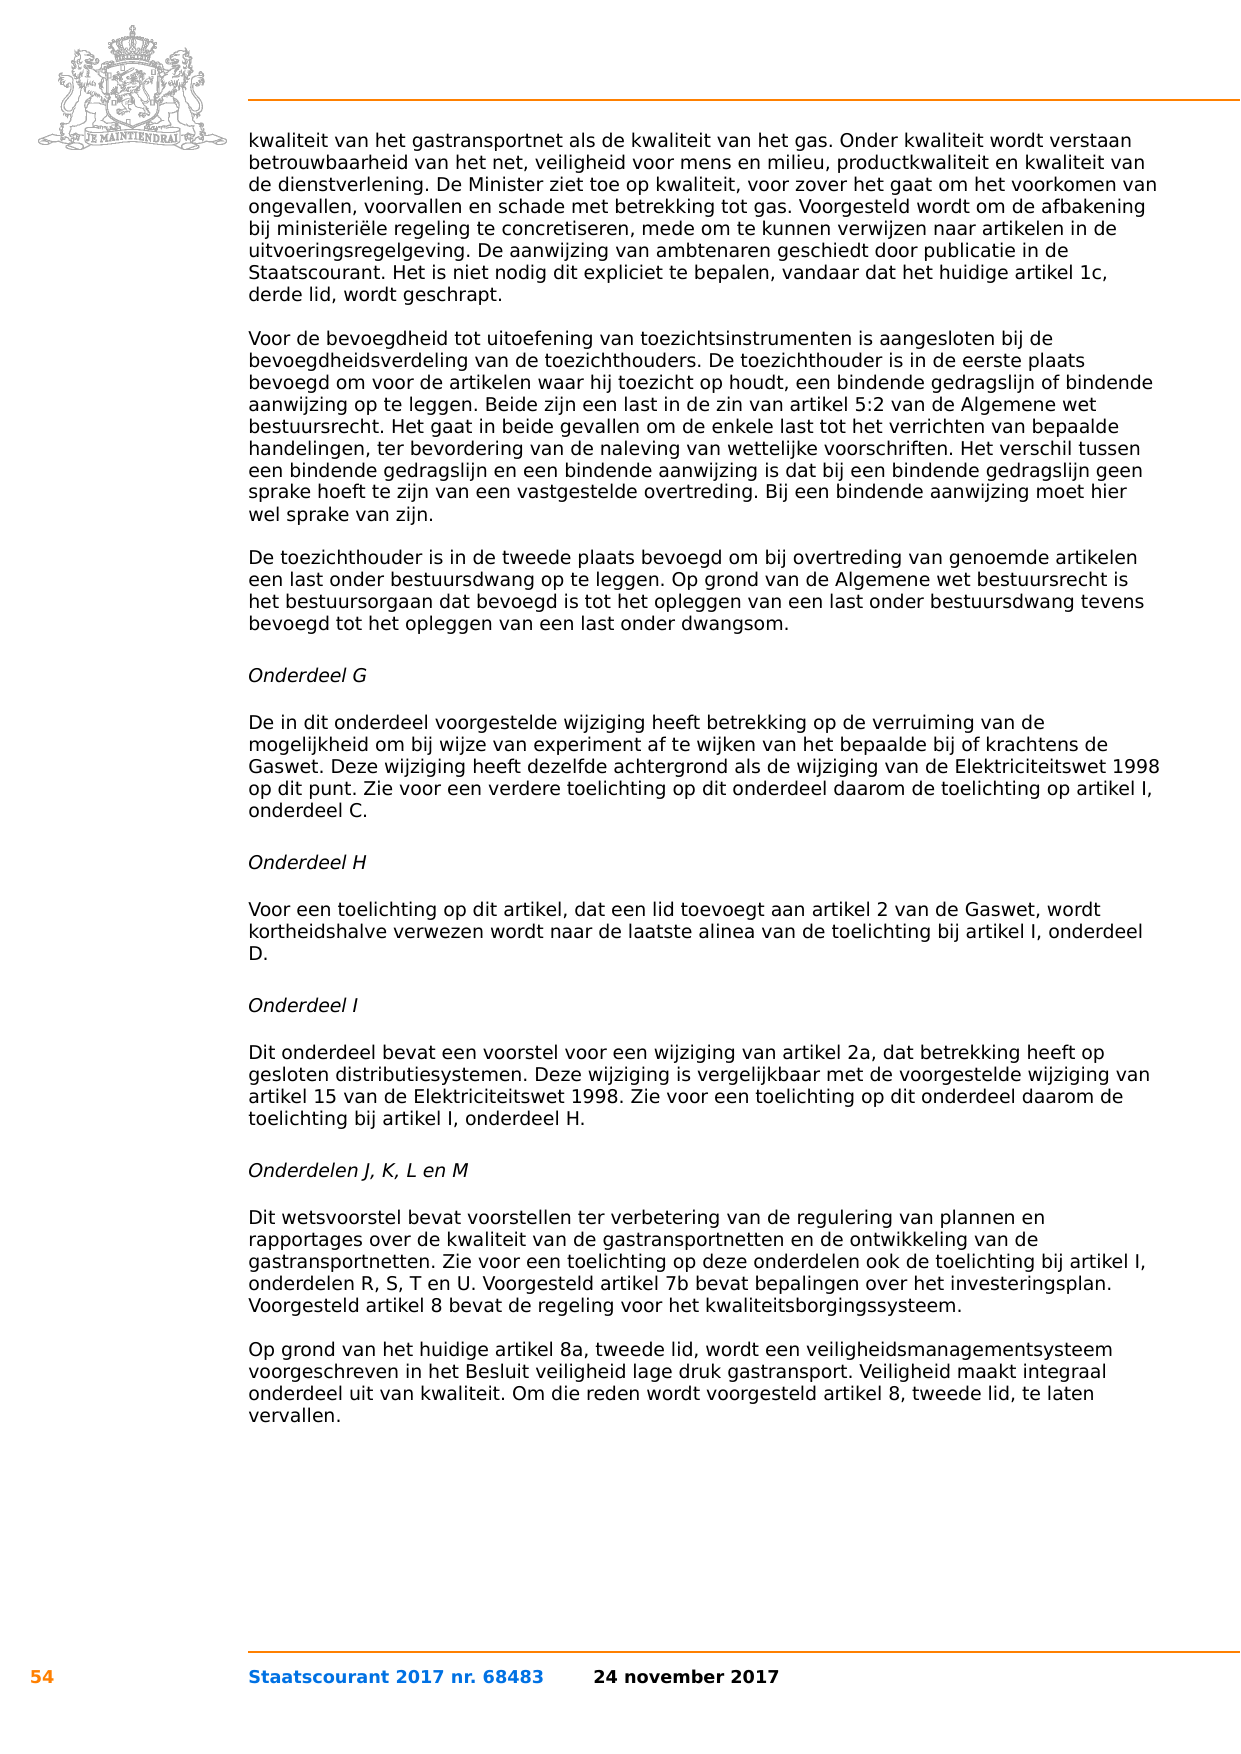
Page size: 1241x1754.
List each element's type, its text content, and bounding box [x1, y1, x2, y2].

picture [38, 25, 227, 150]
text kwaliteit van het gastransportnet als de kwaliteit van het gas. Onder kwaliteit wordt verstaan betrouwbaarheid van het net, veiligheid voor mens en milieu, productkwaliteit en kwaliteit van de dienstverlening. De Minister ziet toe op kwaliteit, voor zover het gaat om het voorkomen van ongevallen, voorvallen en schade met betrekking tot gas. Voorgesteld wordt om de afbakening bij ministeriële regeling te concretiseren, mede om te kunnen verwijzen naar artikelen in de uitvoeringsregelgeving. De aanwijzing van ambtenaren geschiedt door publicatie in de Staatscourant. Het is niet nodig dit expliciet te bepalen, vandaar dat het huidige artikel 1c, derde lid, wordt geschrapt. [248, 130, 1163, 306]
subtitle Onderdeel G [248, 665, 1163, 687]
text De toezichthouder is in de tweede plaats bevoegd om bij overtreding van genoemde artikelen een last onder bestuursdwang op te leggen. Op grond van de Algemene wet bestuursrecht is het bestuursorgaan dat bevoegd is tot het opleggen van een last onder bestuursdwang tevens bevoegd tot het opleggen van een last onder dwangsom. [248, 547, 1163, 635]
text Dit wetsvoorstel bevat voorstellen ter verbetering van de regulering van plannen en rapportages over de kwaliteit van de gastransportnetten en de ontwikkeling van de gastransportnetten. Zie voor een toelichting op deze onderdelen ook de toelichting bij artikel I, onderdelen R, S, T en U. Voorgesteld artikel 7b bevat bepalingen over het investeringsplan. Voorgesteld artikel 8 bevat de regeling voor het kwaliteitsborgingssysteem. [248, 1207, 1163, 1317]
text Voor de bevoegdheid tot uitoefening van toezichtsinstrumenten is aangesloten bij de bevoegdheidsverdeling van de toezichthouders. De toezichthouder is in de eerste plaats bevoegd om voor de artikelen waar hij toezicht op houdt, een bindende gedragslijn of bindende aanwijzing op te leggen. Beide zijn een last in de zin van artikel 5:2 van de Algemene wet bestuursrecht. Het gaat in beide gevallen om de enkele last tot het verrichten van bepaalde handelingen, ter bevordering van de naleving van wettelijke voorschriften. Het verschil tussen een bindende gedragslijn en een bindende aanwijzing is dat bij een bindende gedragslijn geen sprake hoeft te zijn van een vastgestelde overtreding. Bij een bindende aanwijzing moet hier wel sprake van zijn. [248, 328, 1163, 525]
subtitle Onderdelen J, K, L en M [248, 1160, 1163, 1182]
text Dit onderdeel bevat een voorstel voor een wijziging van artikel 2a, dat betrekking heeft op gesloten distributiesystemen. Deze wijziging is vergelijkbaar met de voorgestelde wijziging van artikel 15 van de Elektriciteitswet 1998. Zie voor een toelichting op dit onderdeel daarom de toelichting bij artikel I, onderdeel H. [248, 1042, 1163, 1130]
subtitle Onderdeel I [248, 995, 1163, 1017]
text De in dit onderdeel voorgestelde wijziging heeft betrekking op de verruiming van de mogelijkheid om bij wijze van experiment af te wijken van het bepaalde bij of krachtens de Gaswet. Deze wijziging heeft dezelfde achtergrond als de wijziging van de Elektriciteitswet 1998 op dit punt. Zie voor een verdere toelichting op dit onderdeel daarom de toelichting op artikel I, onderdeel C. [248, 712, 1163, 822]
subtitle Onderdeel H [248, 852, 1163, 874]
text Voor een toelichting op dit artikel, dat een lid toevoegt aan artikel 2 van de Gaswet, wordt kortheidshalve verwezen wordt naar de laatste alinea van de toelichting bij artikel I, onderdeel D. [248, 899, 1163, 965]
text Op grond van het huidige artikel 8a, tweede lid, wordt een veiligheidsmanagementsysteem voorgeschreven in het Besluit veiligheid lage druk gastransport. Veiligheid maakt integraal onderdeel uit van kwaliteit. Om die reden wordt voorgesteld artikel 8, tweede lid, te laten vervallen. [248, 1339, 1163, 1427]
